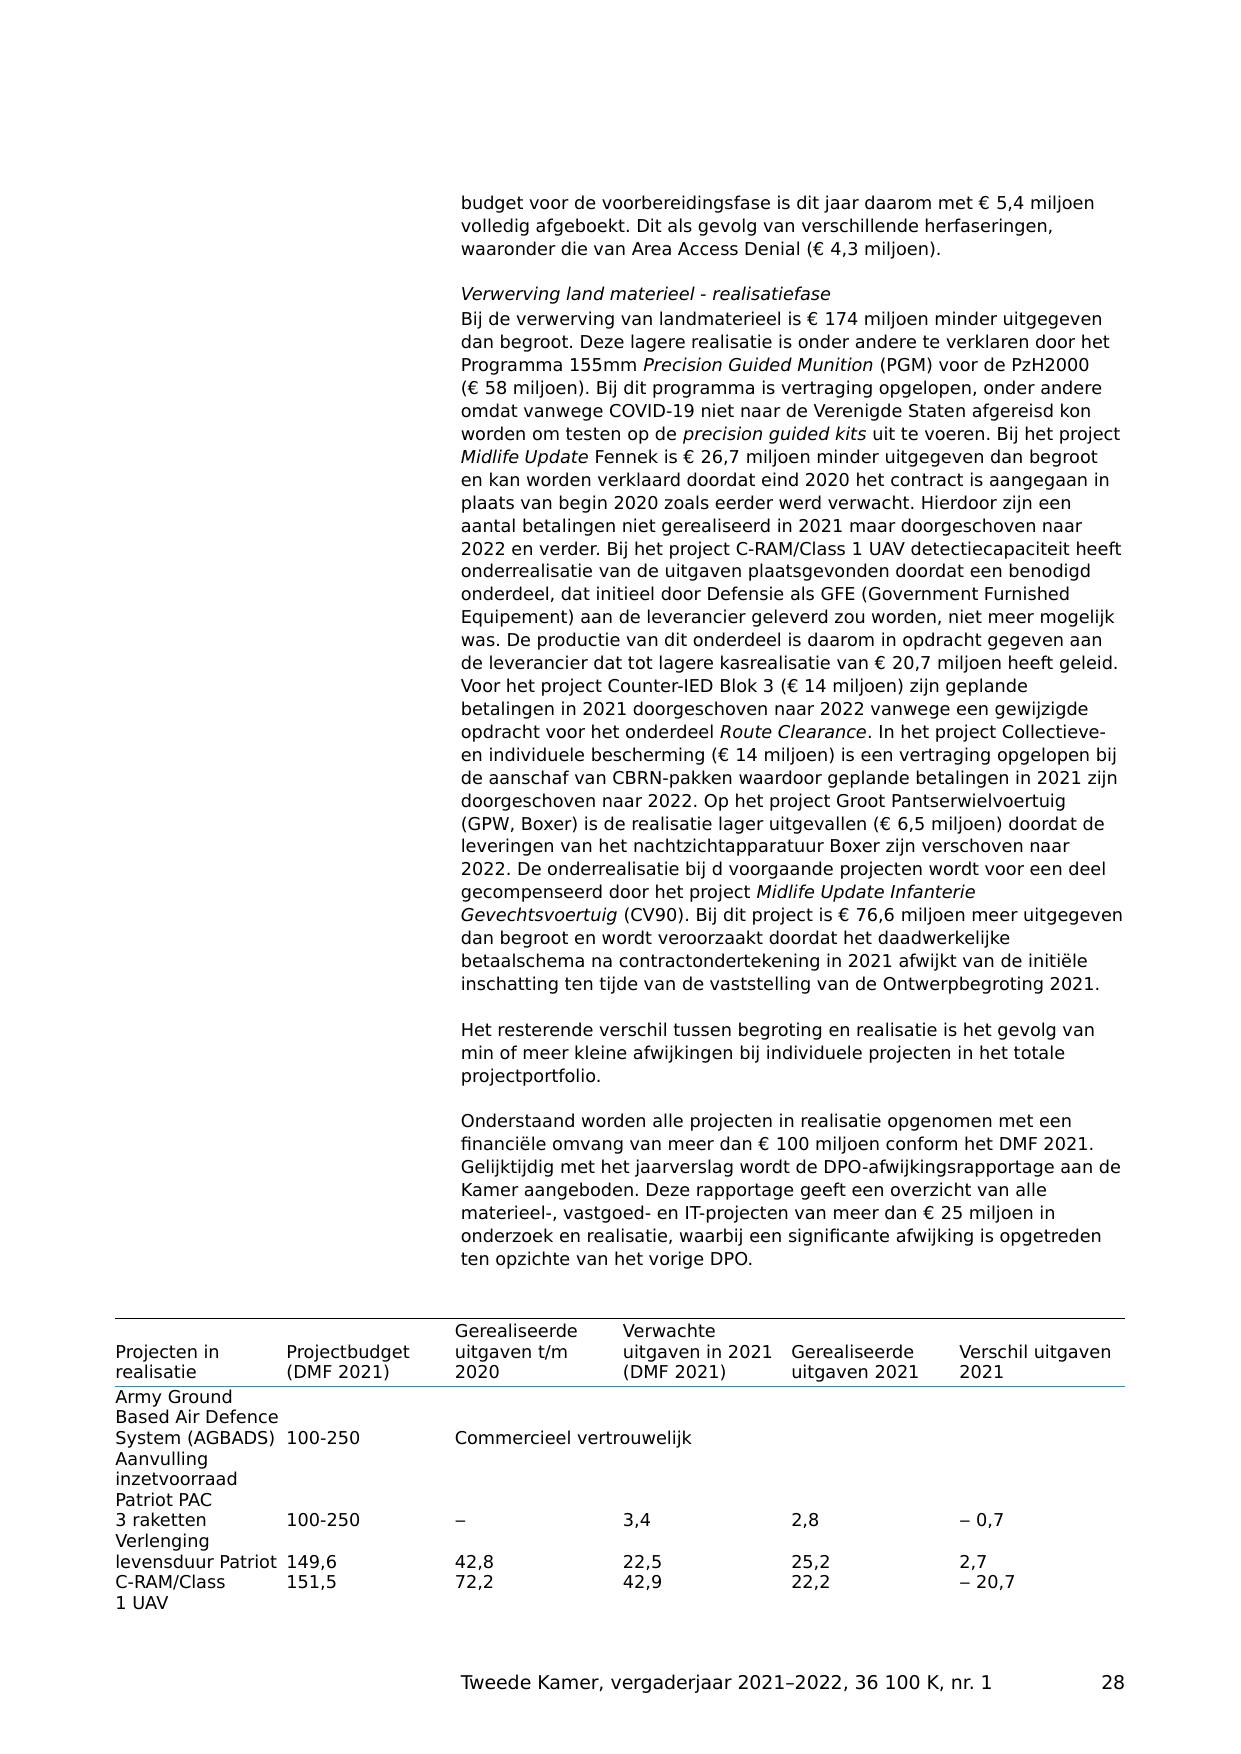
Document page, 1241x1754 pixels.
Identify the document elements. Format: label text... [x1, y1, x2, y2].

table_cell 100-250 [283, 1387, 452, 1448]
table_cell 100-250 [283, 1449, 452, 1531]
table_cell Gerealiseerde uitgaven t/m 2020 [452, 1319, 620, 1386]
table_cell 22,5 [620, 1531, 788, 1572]
table_cell Verschil uitgaven 2021 [956, 1319, 1125, 1386]
table_cell C-RAM/Class 1 UAV [115, 1572, 283, 1613]
table_cell ‒ [452, 1449, 620, 1531]
table_cell Army Ground Based Air Defence System (AGBADS) [115, 1387, 283, 1448]
table_cell 42,8 [452, 1531, 620, 1572]
table_cell 22,2 [788, 1572, 956, 1613]
text Bij de verwerving van landmaterieel is € 174 miljoen minder uitgegeven dan begroot. Deze lagere realisatie is onder andere te verklaren door het Programma 155mm Precision Guided Munition (PGM) voor de PzH2000 (€ 58 miljoen). Bij dit programma is vertraging opgelopen, onder andere omdat vanwege COVID-19 niet naar de Verenigde Staten afgereisd kon worden om testen op de precision guided kits uit te voeren. Bij het project Midlife Update Fennek is € 26,7 miljoen minder uitgegeven dan begroot en kan worden verklaard doordat eind 2020 het contract is aangegaan in plaats van begin 2020 zoals eerder werd verwacht. Hierdoor zijn een aantal betalingen niet gerealiseerd in 2021 maar doorgeschoven naar 2022 en verder. Bij het project C-RAM/Class 1 UAV detectiecapaciteit heeft onderrealisatie van de uitgaven plaatsgevonden doordat een benodigd onderdeel, dat initieel door Defensie als GFE (Government Furnished Equipement) aan de leverancier geleverd zou worden, niet meer mogelijk was. De productie van dit onderdeel is daarom in opdracht gegeven aan de leverancier dat tot lagere kasrealisatie van € 20,7 miljoen heeft geleid. Voor het project Counter-IED Blok 3 (€ 14 miljoen) zijn geplande betalingen in 2021 doorgeschoven naar 2022 vanwege een gewijzigde opdracht voor het onderdeel Route Clearance. In het project Collectieve- en individuele bescherming (€ 14 miljoen) is een vertraging opgelopen bij de aanschaf van CBRN-pakken waardoor geplande betalingen in 2021 zijn doorgeschoven naar 2022. Op het project Groot Pantserwielvoertuig (GPW, Boxer) is de realisatie lager uitgevallen (€ 6,5 miljoen) doordat de leveringen van het nachtzichtapparatuur Boxer zijn verschoven naar 2022. De onderrealisatie bij d voorgaande projecten wordt voor een deel gecompenseerd door het project Midlife Update Infanterie Gevechtsvoertuig (CV90). Bij dit project is € 76,6 miljoen meer uitgegeven dan begroot en wordt veroorzaakt doordat het daadwerkelijke betaalschema na contractondertekening in 2021 afwijkt van de initiële inschatting ten tijde van de vaststelling van de Ontwerpbegroting 2021. [461, 307, 1125, 995]
table_cell ‒ 0,7 [956, 1449, 1125, 1531]
table_cell 42,9 [620, 1572, 788, 1613]
table_cell 25,2 [788, 1531, 956, 1572]
table_cell Projecten in realisatie [115, 1319, 283, 1386]
table_cell ‒ 20,7 [956, 1572, 1125, 1613]
text Onderstaand worden alle projecten in realisatie opgenomen met een financiële omvang van meer dan € 100 miljoen conform het DMF 2021. Gelijktijdig met het jaarverslag wordt de DPO-afwijkingsrapportage aan de Kamer aangeboden. Deze rapportage geeft een overzicht van alle materieel-, vastgoed- en IT-projecten van meer dan € 25 miljoen in onderzoek en realisatie, waarbij een significante afwijking is opgetreden ten opzichte van het vorige DPO. [461, 1109, 1125, 1270]
text Het resterende verschil tussen begroting en realisatie is het gevolg van min of meer kleine afwijkingen bij individuele projecten in het totale projectportfolio. [461, 1018, 1125, 1087]
table_cell 151,5 [283, 1572, 452, 1613]
table_cell 2,8 [788, 1449, 956, 1531]
table_cell Aanvulling inzetvoorraad Patriot PAC 3 raketten [115, 1449, 283, 1531]
text budget voor de voorbereidingsfase is dit jaar daarom met € 5,4 miljoen volledig afgeboekt. Dit als gevolg van verschillende herfaseringen, waaronder die van Area Access Denial (€ 4,3 miljoen). [461, 191, 1125, 259]
table_header Tabel 10 Projecten in realisatiefase (in miljoenen euro) [115, 1293, 1125, 1318]
table_cell Verlenging levensduur Patriot [115, 1531, 283, 1572]
table_cell 2,7 [956, 1531, 1125, 1572]
table_cell Projectbudget (DMF 2021) [283, 1319, 452, 1386]
table_cell 149,6 [283, 1531, 452, 1572]
text Verwerving land materieel - realisatiefase [461, 282, 1125, 305]
table_cell 72,2 [452, 1572, 620, 1613]
table_cell Commercieel vertrouwelijk [452, 1387, 1125, 1448]
table_cell Verwachte uitgaven in 2021 (DMF 2021) [620, 1319, 788, 1386]
table_cell 3,4 [620, 1449, 788, 1531]
table_cell Gerealiseerde uitgaven 2021 [788, 1319, 956, 1386]
